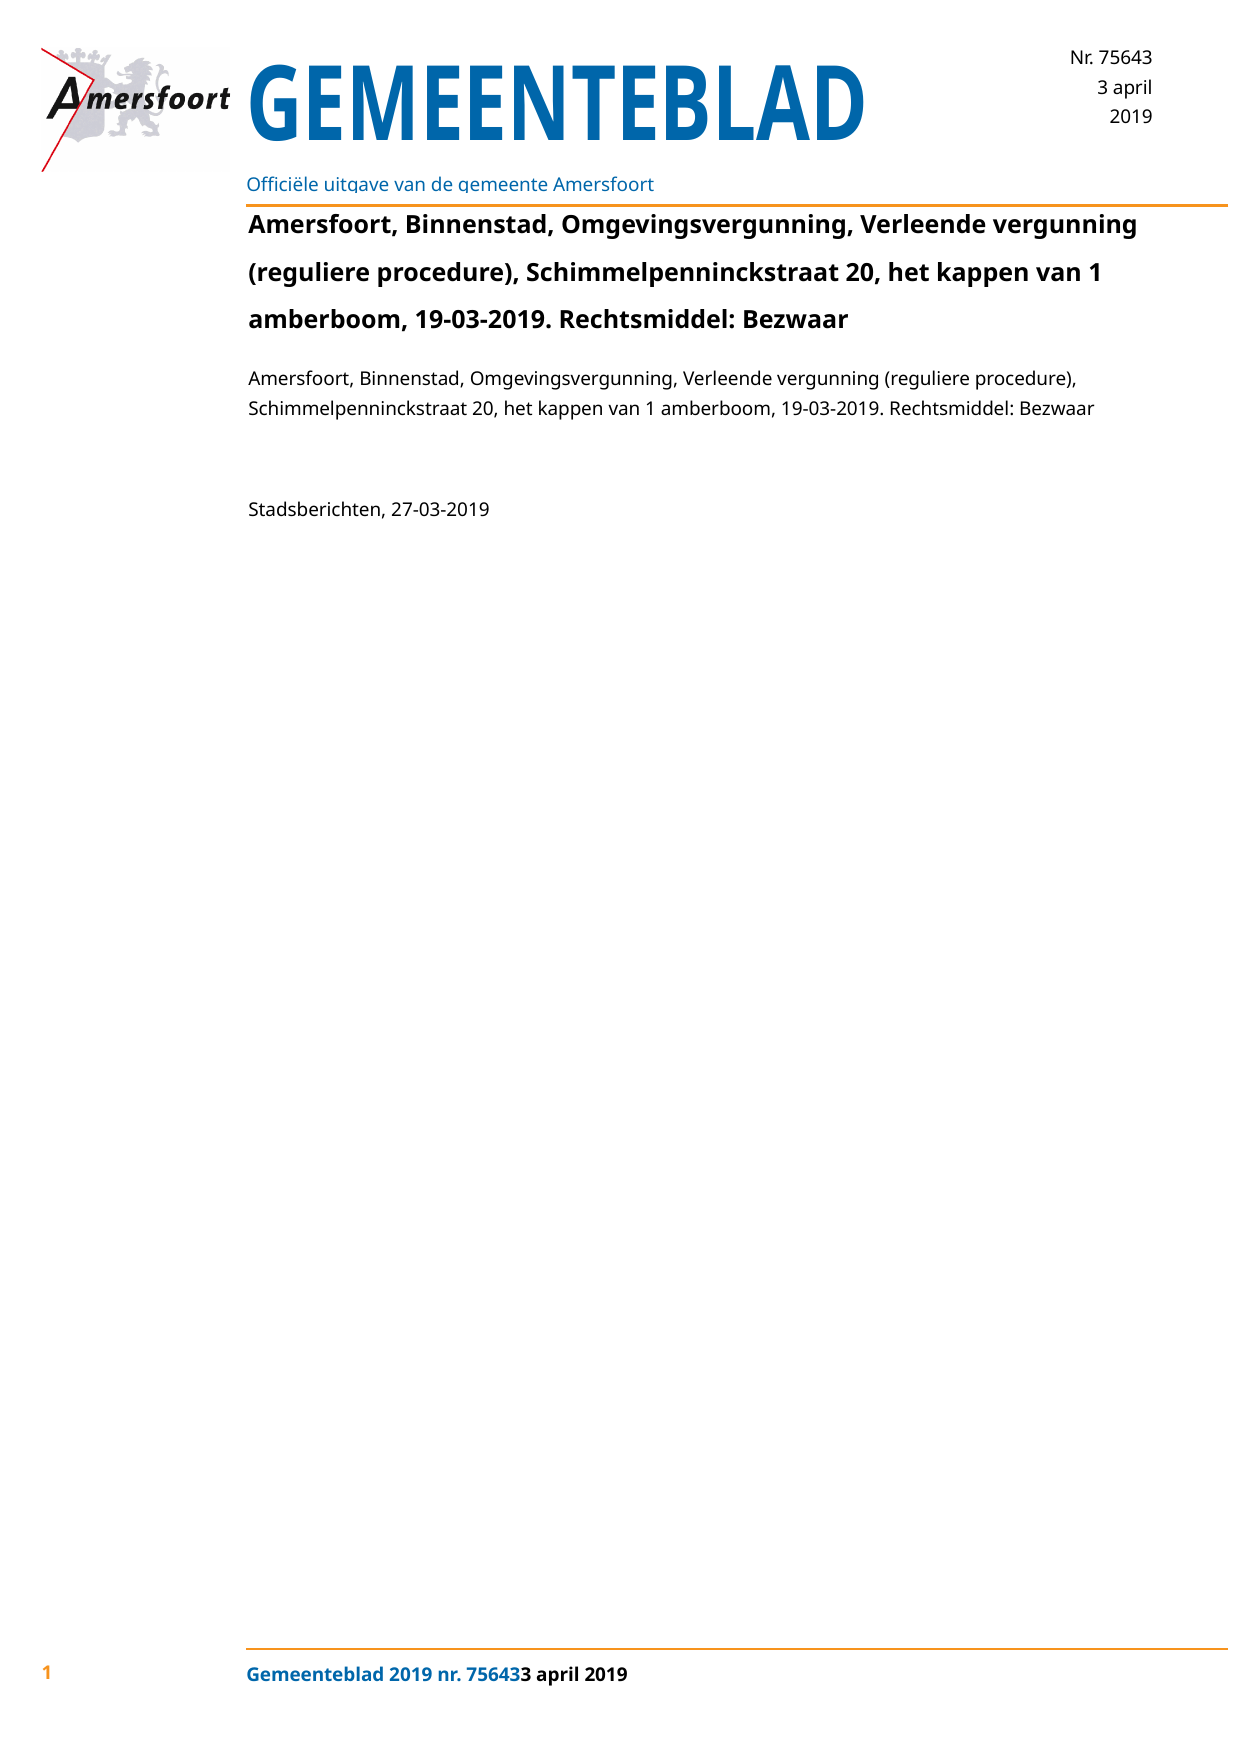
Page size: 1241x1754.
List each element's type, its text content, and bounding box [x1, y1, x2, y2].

text Amersfoort, Binnenstad, Omgevingsvergunning, Verleende vergunning (reguliere procedure), Schimmelpenninckstraat 20, het kappen van 1 amberboom, 19-03-2019. Rechtsmiddel: Bezwaar [248, 366, 1152, 421]
text Stadsberichten, 27-03-2019 [248, 496, 1152, 522]
picture [41, 47, 231, 172]
text Amersfoort, Binnenstad, Omgevingsvergunning, Verleende vergunning (reguliere procedure), Schimmelpenninckstraat 20, het kappen van 1 amberboom, 19-03-2019. Rechtsmiddel: Bezwaar [248, 207, 1152, 336]
